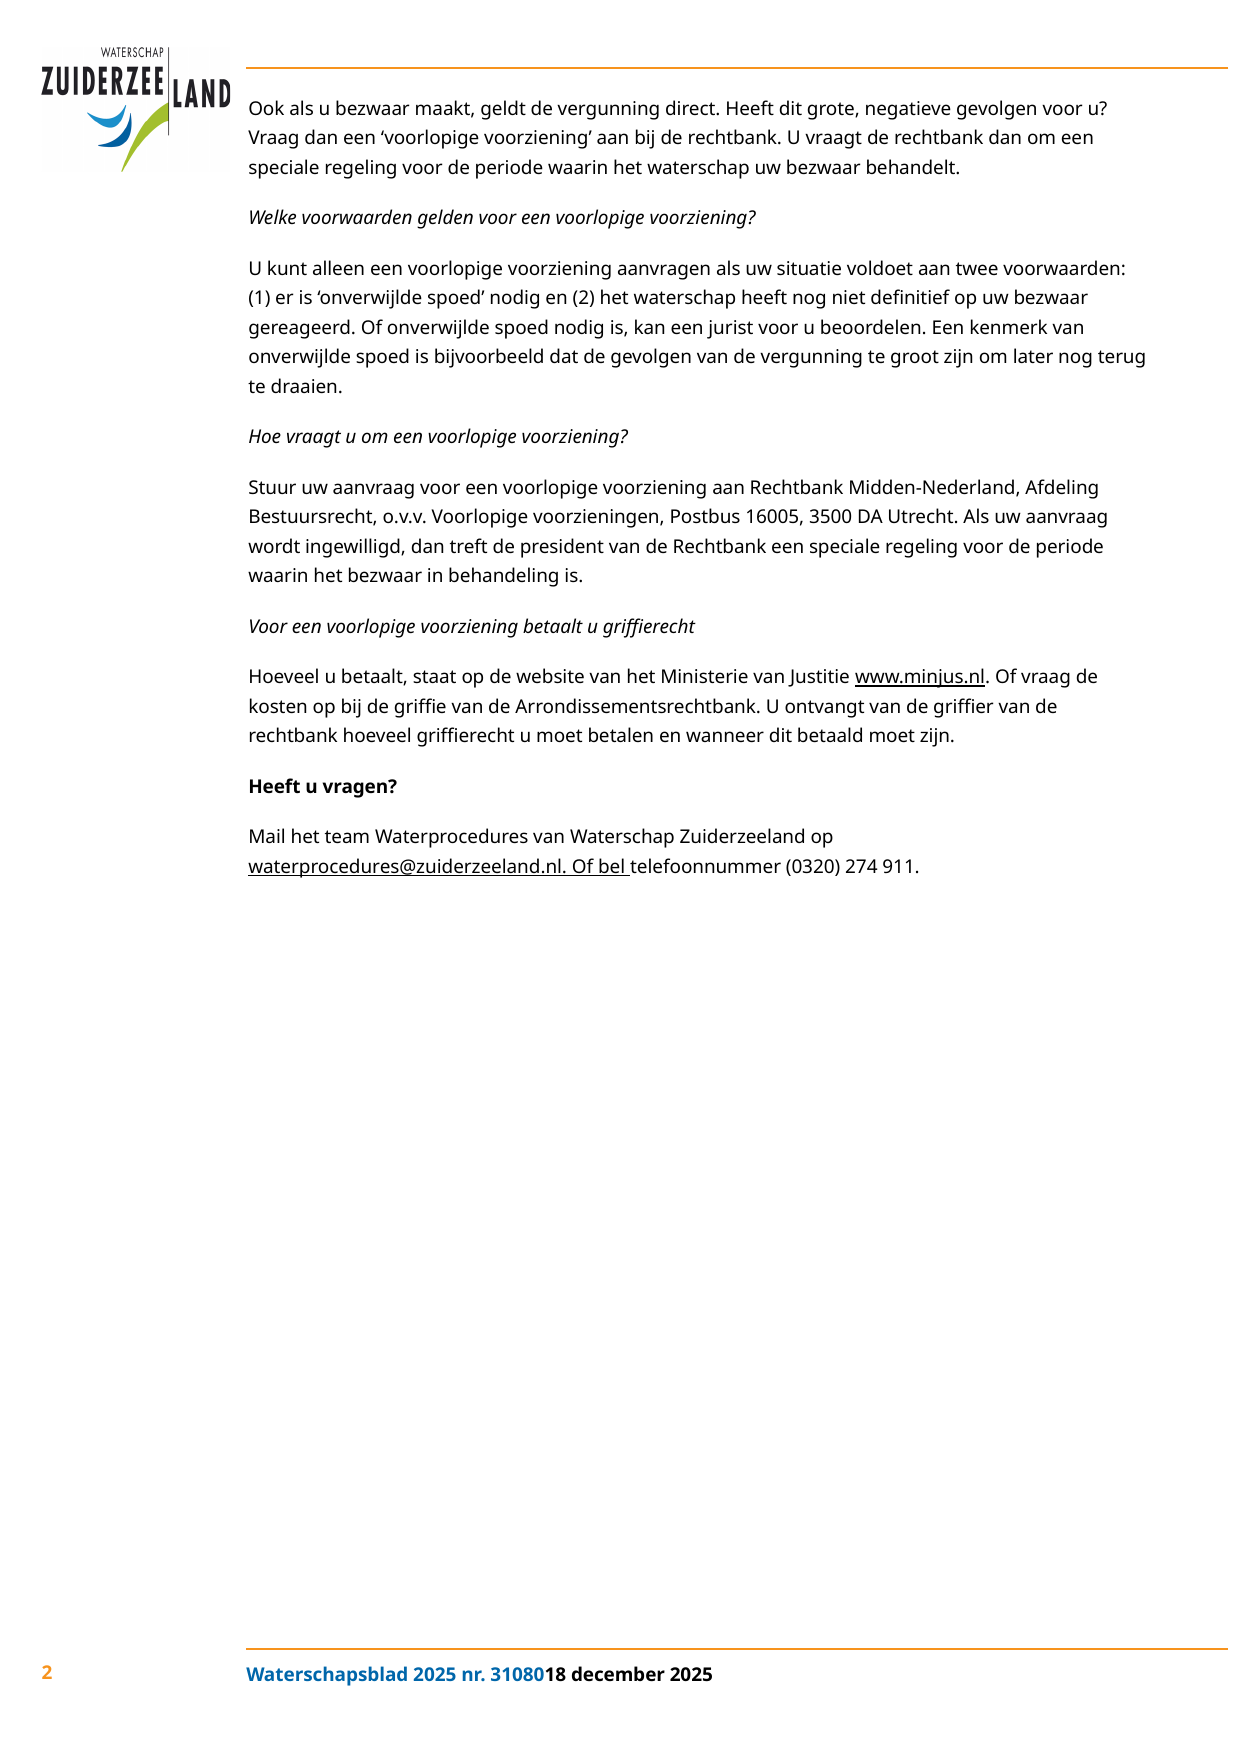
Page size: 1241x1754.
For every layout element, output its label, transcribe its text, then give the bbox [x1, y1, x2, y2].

text Hoe vraagt u om een voorlopige voorziening? [248, 423, 1152, 449]
text Ook als u bezwaar maakt, geldt de vergunning direct. Heeft dit grote, negatieve gevolgen voor u? Vraag dan een ‘voorlopige voorziening’ aan bij de rechtbank. U vraagt de rechtbank dan om een speciale regeling voor de periode waarin het waterschap uw bezwaar behandelt. [248, 95, 1152, 180]
text Mail het team Waterprocedures van Waterschap Zuiderzeeland op waterprocedures@zuiderzeeland.nl. Of bel telefoonnummer (0320) 274 911. [248, 823, 1152, 879]
text Voor een voorlopige voorziening betaalt u griffierecht [248, 613, 1152, 639]
text Stuur uw aanvraag voor een voorlopige voorziening aan Rechtbank Midden-Nederland, Afdeling Bestuursrecht, o.v.v. Voorlopige voorzieningen, Postbus 16005, 3500 DA Utrecht. Als uw aanvraag wordt ingewilligd, dan treft de president van de Rechtbank een speciale regeling voor de periode waarin het bezwaar in behandeling is. [248, 474, 1152, 588]
text Welke voorwaarden gelden voor een voorlopige voorziening? [248, 204, 1152, 230]
picture [41, 47, 231, 172]
text U kunt alleen een voorlopige voorziening aanvragen als uw situatie voldoet aan twee voorwaarden: (1) er is ‘onverwijlde spoed’ nodig en (2) het waterschap heeft nog niet definitief op uw bezwaar gereageerd. Of onverwijlde spoed nodig is, kan een jurist voor u beoordelen. Een kenmerk van onverwijlde spoed is bijvoorbeeld dat de gevolgen van de vergunning te groot zijn om later nog terug te draaien. [248, 255, 1152, 399]
text Heeft u vragen? [248, 773, 1152, 799]
text Hoeveel u betaalt, staat op de website van het Ministerie van Justitie www.minjus.nl. Of vraag de kosten op bij de griffie van de Arrondissementsrechtbank. U ontvangt van de griffier van de rechtbank hoeveel griffierecht u moet betalen en wanneer dit betaald moet zijn. [248, 663, 1152, 748]
